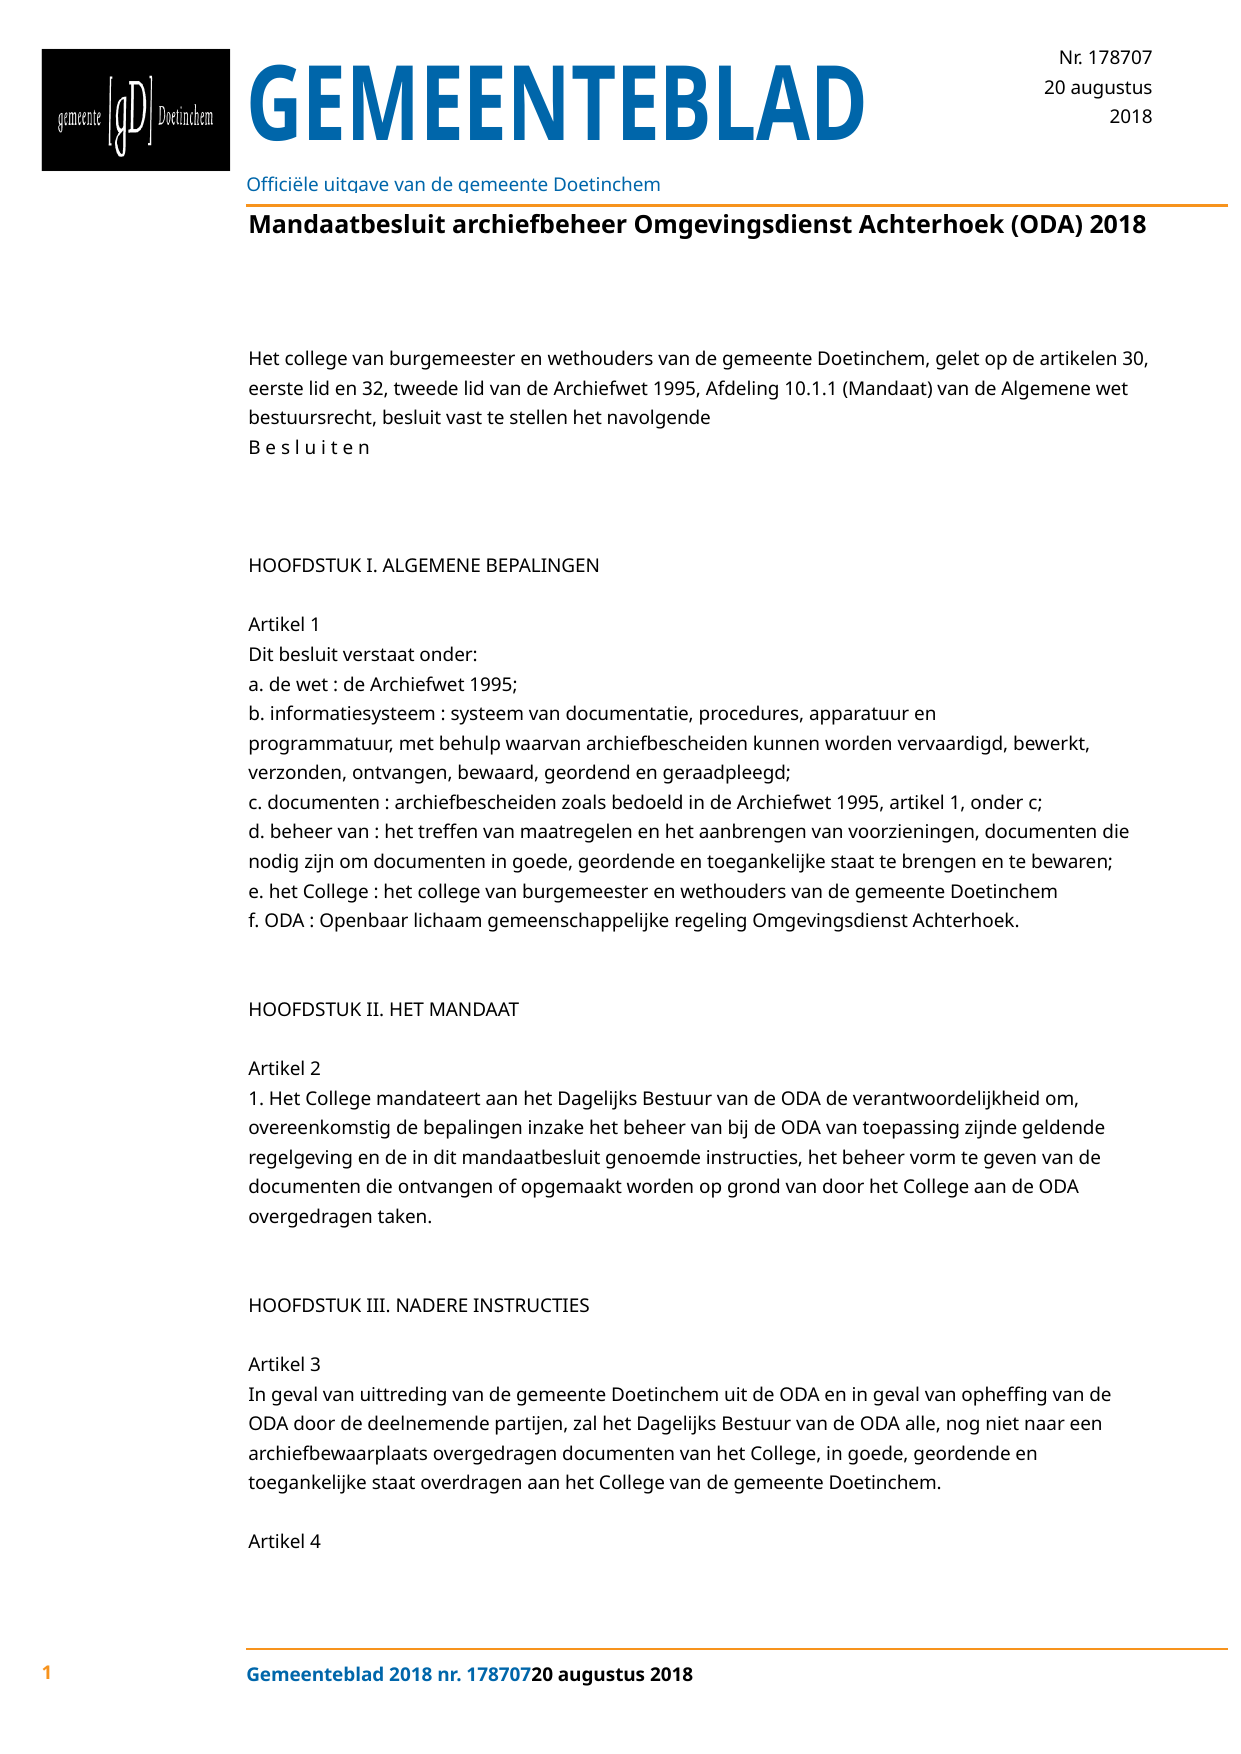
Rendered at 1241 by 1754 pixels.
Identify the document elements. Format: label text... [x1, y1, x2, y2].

text In geval van uittreding van de gemeente Doetinchem uit de ODA en in geval van opheffing van de ODA door de deelnemende partijen, zal het Dagelijks Bestuur van de ODA alle, nog niet naar een archiefbewaarplaats overgedragen documenten van het College, in goede, geordende en toegankelijke staat overdragen aan het College van de gemeente Doetinchem. [248, 1381, 1152, 1495]
text c. documenten : archiefbescheiden zoals bedoeld in de Archiefwet 1995, artikel 1, onder c; [248, 789, 1152, 815]
text 1. Het College mandateert aan het Dagelijks Bestuur van de ODA de verantwoordelijkheid om, overeenkomstig de bepalingen inzake het beheer van bij de ODA van toepassing zijnde geldende regelgeving en de in dit mandaatbesluit genoemde instructies, het beheer vorm te geven van de documenten die ontvangen of opgemaakt worden op grond van door het College aan de ODA overgedragen taken. [248, 1085, 1152, 1229]
text B e s l u i t e n [248, 434, 1152, 460]
text HOOFDSTUK I. ALGEMENE BEPALINGEN [248, 552, 1152, 578]
text e. het College : het college van burgemeester en wethouders van de gemeente Doetinchem [248, 878, 1152, 903]
text Artikel 3 [248, 1351, 1152, 1377]
text Dit besluit verstaat onder: [248, 641, 1152, 667]
text Het college van burgemeester en wethouders van de gemeente Doetinchem, gelet op de artikelen 30, eerste lid en 32, tweede lid van de Archiefwet 1995, Afdeling 10.1.1 (Mandaat) van de Algemene wet bestuursrecht, besluit vast te stellen het navolgende [248, 345, 1152, 430]
text d. beheer van : het treffen van maatregelen en het aanbrengen van voorzieningen, documenten die nodig zijn om documenten in goede, geordende en toegankelijke staat te brengen en te bewaren; [248, 819, 1152, 874]
text f. ODA : Openbaar lichaam gemeenschappelijke regeling Omgevingsdienst Achterhoek. [248, 907, 1152, 933]
text Artikel 1 [248, 612, 1152, 637]
picture [41, 47, 231, 172]
text HOOFDSTUK III. NADERE INSTRUCTIES [248, 1292, 1152, 1318]
text Artikel 2 [248, 1055, 1152, 1081]
text b. informatiesysteem : systeem van documentatie, procedures, apparatuur en [248, 700, 1152, 726]
text Mandaatbesluit archiefbeheer Omgevingsdienst Achterhoek (ODA) 2018 [248, 207, 1152, 241]
text HOOFDSTUK II. HET MANDAAT [248, 996, 1152, 1022]
text a. de wet : de Archiefwet 1995; [248, 671, 1152, 696]
text programmatuur, met behulp waarvan archiefbescheiden kunnen worden vervaardigd, bewerkt, verzonden, ontvangen, bewaard, geordend en geraadpleegd; [248, 730, 1152, 785]
text Artikel 4 [248, 1529, 1152, 1554]
